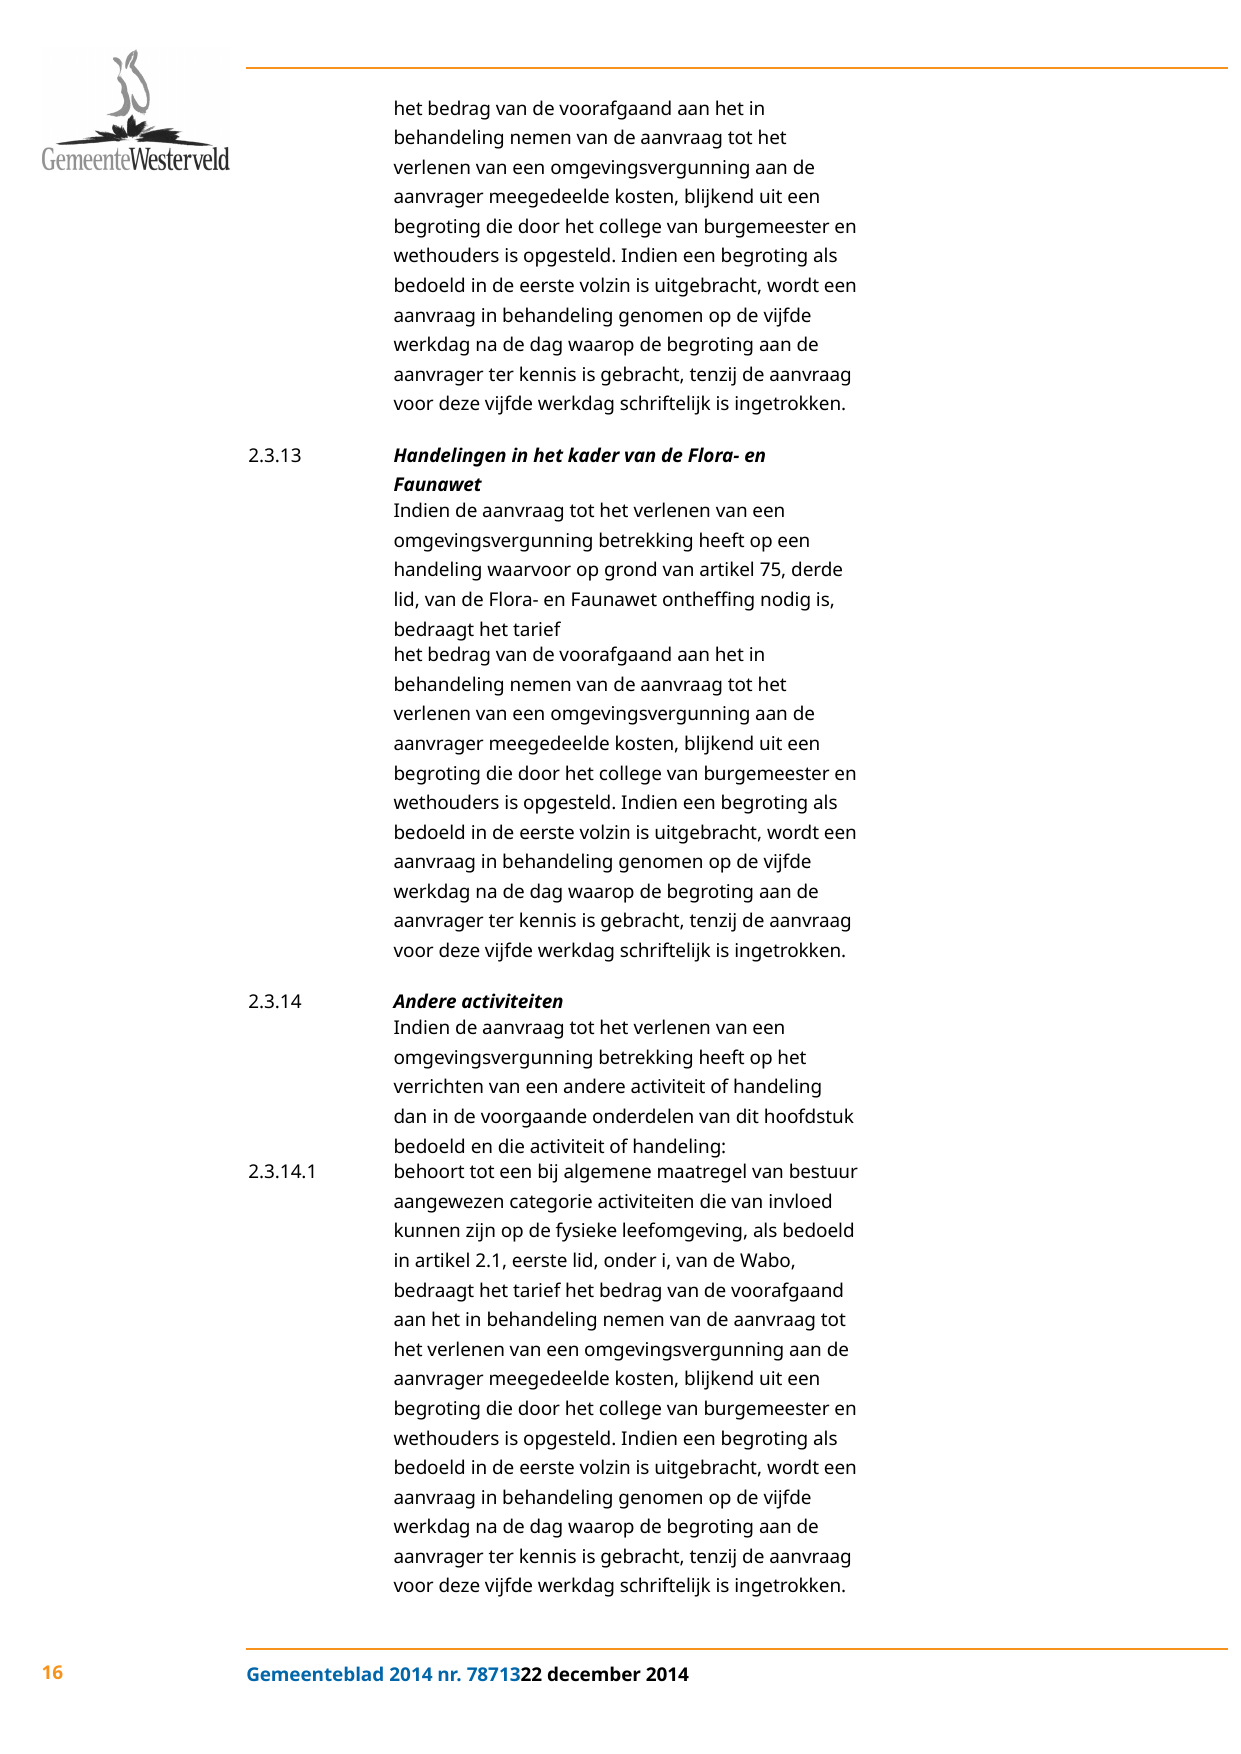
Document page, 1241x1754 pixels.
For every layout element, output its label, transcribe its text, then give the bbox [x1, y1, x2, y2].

table_cell 2.3.13 [248, 442, 393, 497]
table_cell [861, 416, 1006, 442]
table_cell [1006, 989, 1152, 1014]
table_cell [861, 1159, 1006, 1598]
table_cell [861, 641, 1006, 963]
table_cell [861, 963, 1006, 989]
table_cell [861, 989, 1006, 1014]
table_cell [393, 963, 861, 989]
table_cell [248, 95, 393, 416]
table_cell [861, 95, 1006, 416]
table_cell [1006, 95, 1152, 416]
table_cell 2.3.14.1 [248, 1159, 393, 1598]
table_cell het bedrag van de voorafgaand aan het in behandeling nemen van de aanvraag tot het verlenen van een omgevingsvergunning aan de aanvrager meegedeelde kosten, blijkend uit een begroting die door het college van burgemeester en wethouders is opgesteld. Indien een begroting als bedoeld in de eerste volzin is uitgebracht, wordt een aanvraag in behandeling genomen op de vijfde werkdag na de dag waarop de begroting aan de aanvrager ter kennis is gebracht, tenzij de aanvraag voor deze vijfde werkdag schriftelijk is ingetrokken. [393, 95, 861, 416]
table_cell Indien de aanvraag tot het verlenen van een omgevingsvergunning betrekking heeft op het verrichten van een andere activiteit of handeling dan in de voorgaande onderdelen van dit hoofdstuk bedoeld en die activiteit of handeling: [393, 1015, 861, 1158]
table_cell [1006, 963, 1152, 989]
table_cell [248, 498, 393, 641]
table_cell [861, 442, 1006, 497]
table_cell [1006, 416, 1152, 442]
table_cell Andere activiteiten [393, 989, 861, 1014]
table_cell Indien de aanvraag tot het verlenen van een omgevingsvergunning betrekking heeft op een handeling waarvoor op grond van artikel 75, derde lid, van de Flora- en Faunawet ontheffing nodig is, bedraagt het tarief [393, 498, 861, 641]
table_cell [861, 1015, 1006, 1158]
table_cell [248, 1015, 393, 1158]
table_cell [393, 416, 861, 442]
table_cell [248, 641, 393, 963]
table_cell [1006, 641, 1152, 963]
table_cell het bedrag van de voorafgaand aan het in behandeling nemen van de aanvraag tot het verlenen van een omgevingsvergunning aan de aanvrager meegedeelde kosten, blijkend uit een begroting die door het college van burgemeester en wethouders is opgesteld. Indien een begroting als bedoeld in de eerste volzin is uitgebracht, wordt een aanvraag in behandeling genomen op de vijfde werkdag na de dag waarop de begroting aan de aanvrager ter kennis is gebracht, tenzij de aanvraag voor deze vijfde werkdag schriftelijk is ingetrokken. [393, 641, 861, 963]
picture [41, 47, 231, 172]
table_cell 2.3.14 [248, 989, 393, 1014]
table_cell [861, 498, 1006, 641]
table_cell [1006, 1159, 1152, 1598]
table_cell [248, 963, 393, 989]
table_cell [248, 416, 393, 442]
table_cell Handelingen in het kader van de Flora- en Faunawet [393, 442, 861, 497]
table_cell [1006, 498, 1152, 641]
table_cell [1006, 442, 1152, 497]
table_cell behoort tot een bij algemene maatregel van bestuur aangewezen categorie activiteiten die van invloed kunnen zijn op de fysieke leefomgeving, als bedoeld in artikel 2.1, eerste lid, onder i, van de Wabo, bedraagt het tarief het bedrag van de voorafgaand aan het in behandeling nemen van de aanvraag tot het verlenen van een omgevingsvergunning aan de aanvrager meegedeelde kosten, blijkend uit een begroting die door het college van burgemeester en wethouders is opgesteld. Indien een begroting als bedoeld in de eerste volzin is uitgebracht, wordt een aanvraag in behandeling genomen op de vijfde werkdag na de dag waarop de begroting aan de aanvrager ter kennis is gebracht, tenzij de aanvraag voor deze vijfde werkdag schriftelijk is ingetrokken. [393, 1159, 861, 1598]
table_cell [1006, 1015, 1152, 1158]
